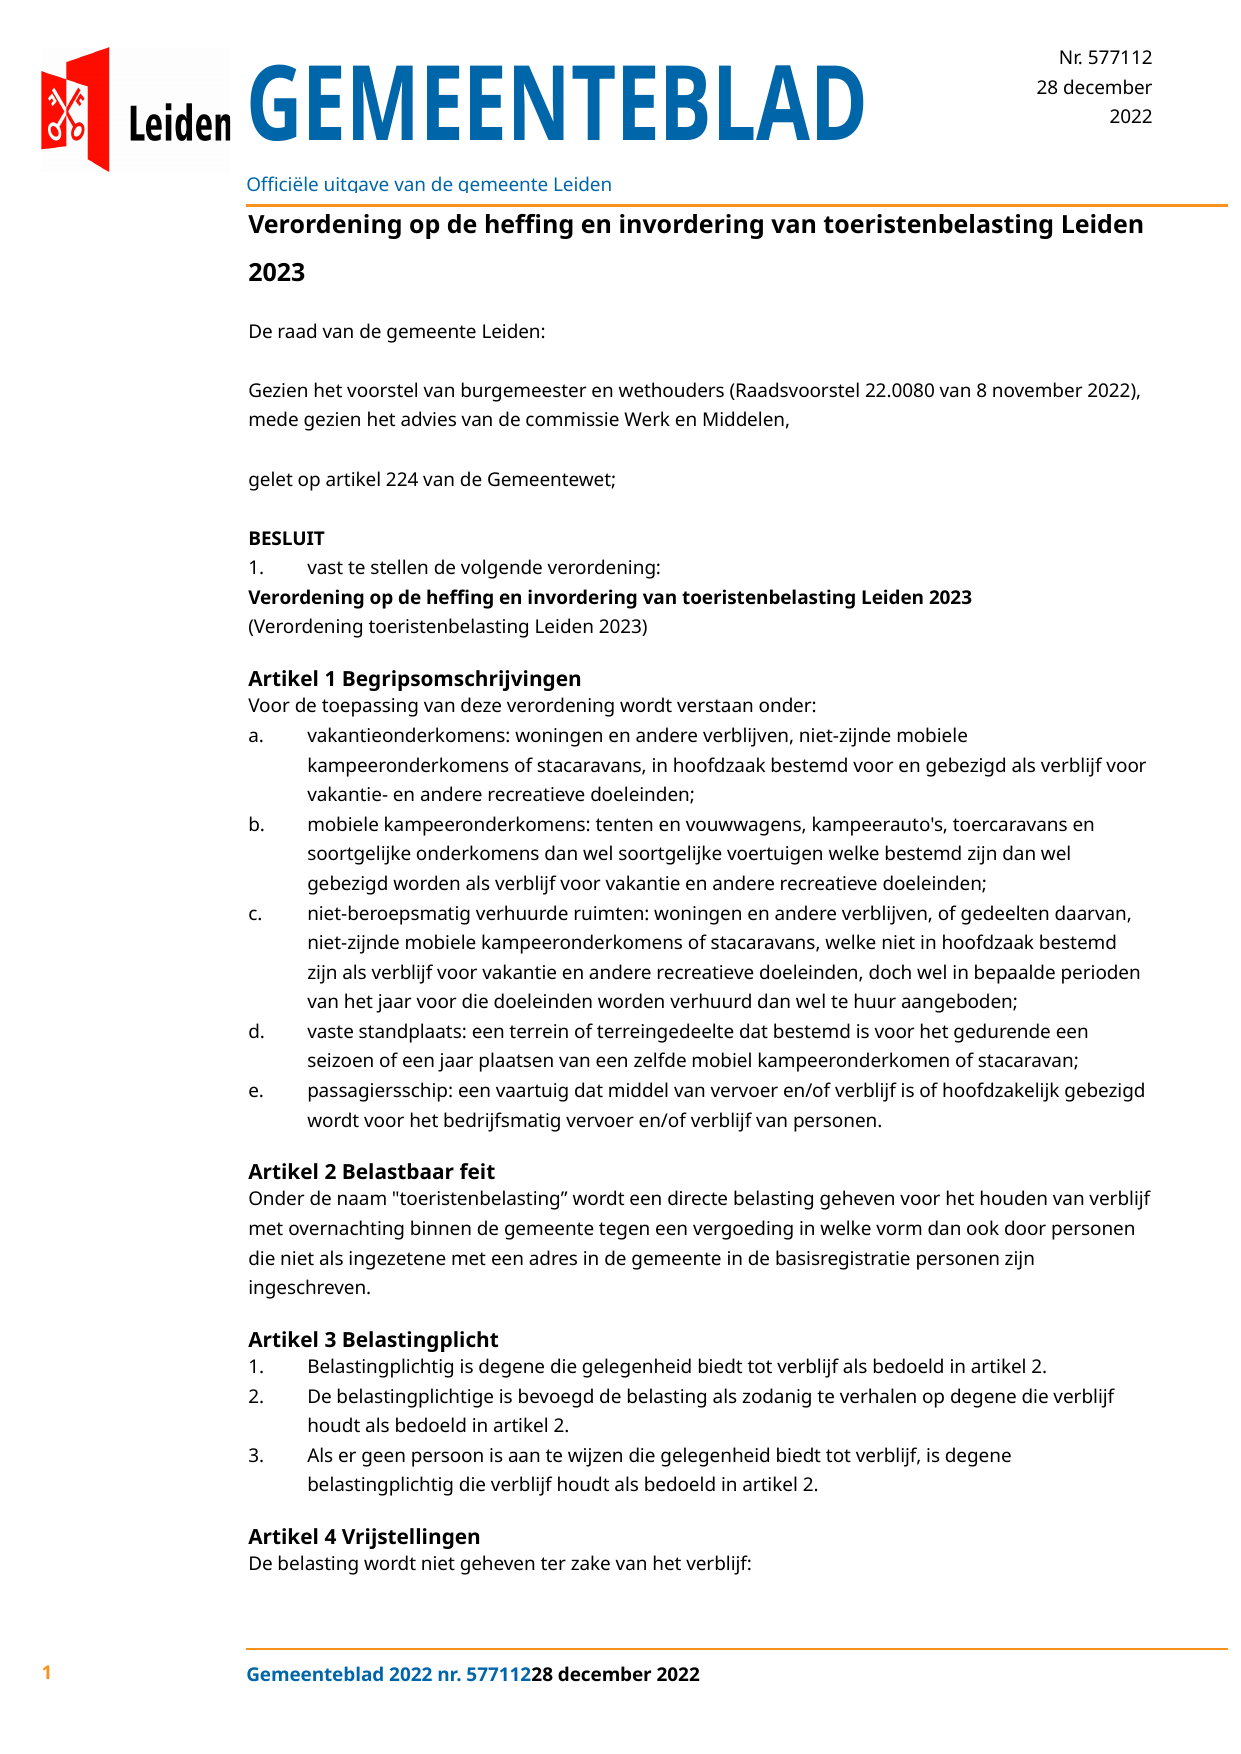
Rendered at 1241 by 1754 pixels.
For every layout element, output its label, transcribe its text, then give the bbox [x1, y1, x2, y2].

text De belasting wordt niet geheven ter zake van het verblijf: [248, 1550, 1152, 1576]
list vaste standplaats: een terrein of terreingedeelte dat bestemd is voor het gedurende een seizoen of een jaar plaatsen van een zelfde mobiel kampeeronderkomen of stacaravan; [248, 1018, 1152, 1073]
picture [41, 47, 231, 172]
text Verordening op de heffing en invordering van toeristenbelasting Leiden 2023 [248, 207, 1152, 288]
list vast te stellen de volgende verordening: [248, 554, 1152, 580]
text Artikel 4 Vrijstellingen [248, 1522, 1152, 1550]
text Verordening op de heffing en invordering van toeristenbelasting Leiden 2023 [248, 584, 1152, 610]
text gelet op artikel 224 van de Gemeentewet; [248, 466, 1152, 492]
text Voor de toepassing van deze verordening wordt verstaan onder: [248, 693, 1152, 718]
text Onder de naam "toeristenbelasting” wordt een directe belasting geheven voor het houden van verblijf met overnachting binnen de gemeente tegen een vergoeding in welke vorm dan ook door personen die niet als ingezetene met een adres in de gemeente in de basisregistratie personen zijn ingeschreven. [248, 1186, 1152, 1300]
text (Verordening toeristenbelasting Leiden 2023) [248, 614, 1152, 639]
text De raad van de gemeente Leiden: [248, 318, 1152, 344]
list Belastingplichtig is degene die gelegenheid biedt tot verblijf als bedoeld in artikel 2. [248, 1353, 1152, 1379]
list vakantieonderkomens: woningen en andere verblijven, niet-zijnde mobiele kampeeronderkomens of stacaravans, in hoofdzaak bestemd voor en gebezigd als verblijf voor vakantie- en andere recreatieve doeleinden; [248, 722, 1152, 807]
list niet-beroepsmatig verhuurde ruimten: woningen en andere verblijven, of gedeelten daarvan, niet-zijnde mobiele kampeeronderkomens of stacaravans, welke niet in hoofdzaak bestemd zijn als verblijf voor vakantie en andere recreatieve doeleinden, doch wel in bepaalde perioden van het jaar voor die doeleinden worden verhuurd dan wel te huur aangeboden; [248, 900, 1152, 1014]
list mobiele kampeeronderkomens: tenten en vouwwagens, kampeerauto's, toercaravans en soortgelijke onderkomens dan wel soortgelijke voertuigen welke bestemd zijn dan wel gebezigd worden als verblijf voor vakantie en andere recreatieve doeleinden; [248, 811, 1152, 896]
list Als er geen persoon is aan te wijzen die gelegenheid biedt tot verblijf, is degene belastingplichtig die verblijf houdt als bedoeld in artikel 2. [248, 1442, 1152, 1497]
list De belastingplichtige is bevoegd de belasting als zodanig te verhalen op degene die verblijf houdt als bedoeld in artikel 2. [248, 1383, 1152, 1438]
text Gezien het voorstel van burgemeester en wethouders (Raadsvoorstel 22.0080 van 8 november 2022), mede gezien het advies van de commissie Werk en Middelen, [248, 377, 1152, 432]
text Artikel 3 Belastingplicht [248, 1325, 1152, 1353]
text Artikel 1 Begripsomschrijvingen [248, 664, 1152, 693]
text BESLUIT [248, 525, 1152, 551]
list passagiersschip: een vaartuig dat middel van vervoer en/of verblijf is of hoofdzakelijk gebezigd wordt voor het bedrijfsmatig vervoer en/of verblijf van personen. [248, 1077, 1152, 1132]
text Artikel 2 Belastbaar feit [248, 1157, 1152, 1186]
